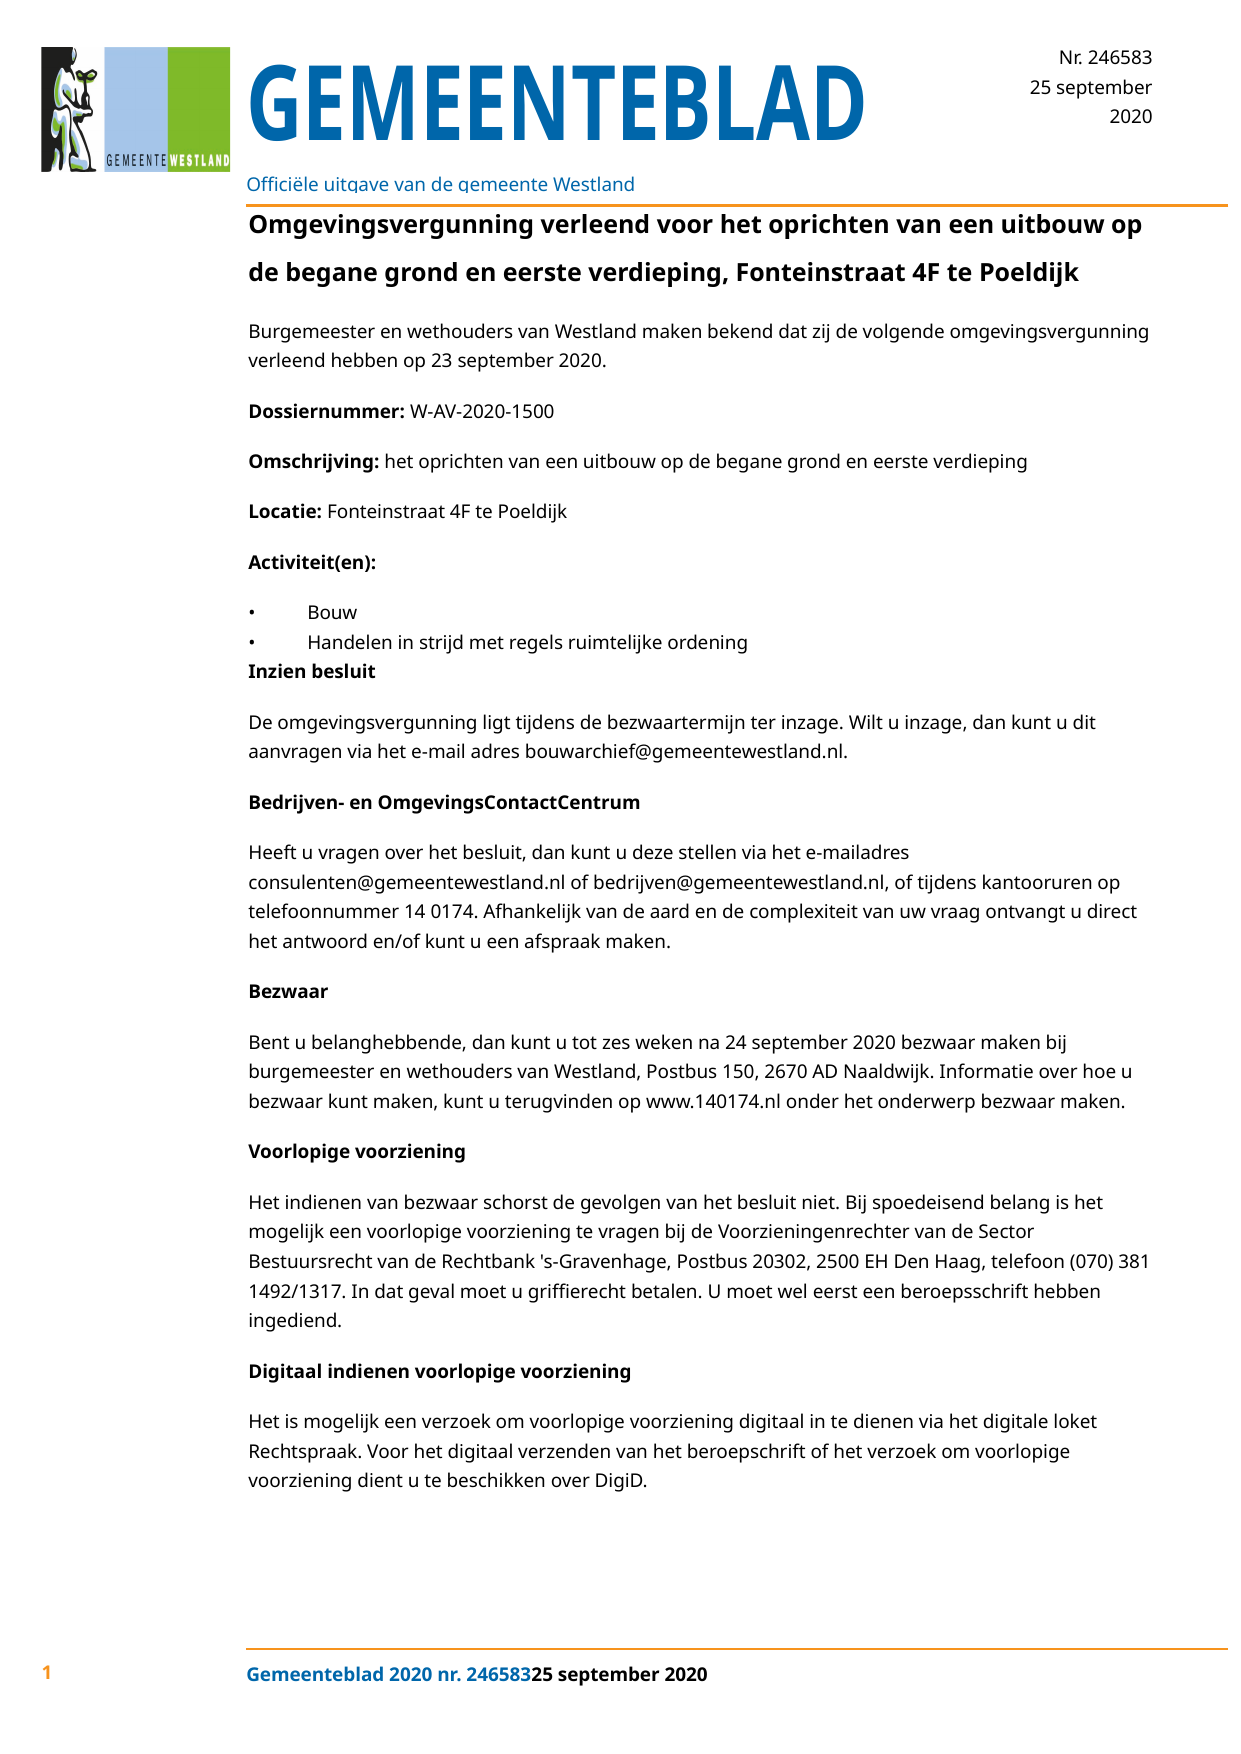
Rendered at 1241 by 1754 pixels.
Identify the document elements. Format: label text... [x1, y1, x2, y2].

text Omgevingsvergunning verleend voor het oprichten van een uitbouw op de begane grond en eerste verdieping, Fonteinstraat 4F te Poeldijk [248, 207, 1152, 288]
text Heeft u vragen over het besluit, dan kunt u deze stellen via het e-mailadres consulenten@gemeentewestland.nl of bedrijven@gemeentewestland.nl, of tijdens kantooruren op telefoonnummer 14 0174. Afhankelijk van de aard en de complexiteit van uw vraag ontvangt u direct het antwoord en/of kunt u een afspraak maken. [248, 839, 1152, 954]
text Dossiernummer: W-AV-2020-1500 [248, 398, 1152, 424]
text Activiteit(en): [248, 549, 1152, 575]
list Handelen in strijd met regels ruimtelijke ordening [248, 629, 1152, 655]
text Het indienen van bezwaar schorst de gevolgen van het besluit niet. Bij spoedeisend belang is het mogelijk een voorlopige voorziening te vragen bij de Voorzieningenrechter van de Sector Bestuursrecht van de Rechtbank 's-Gravenhage, Postbus 20302, 2500 EH Den Haag, telefoon (070) 381 1492/1317. In dat geval moet u griffierecht betalen. U moet wel eerst een beroepsschrift hebben ingediend. [248, 1189, 1152, 1333]
picture [41, 47, 231, 172]
text Voorlopige voorziening [248, 1139, 1152, 1164]
text Het is mogelijk een verzoek om voorlopige voorziening digitaal in te dienen via het digitale loket Rechtspraak. Voor het digitaal verzenden van het beroepschrift of het verzoek om voorlopige voorziening dient u te beschikken over DigiD. [248, 1408, 1152, 1493]
text De omgevingsvergunning ligt tijdens de bezwaartermijn ter inzage. Wilt u inzage, dan kunt u dit aanvragen via het e-mail adres bouwarchief@gemeentewestland.nl. [248, 709, 1152, 764]
text Bent u belanghebbende, dan kunt u tot zes weken na 24 september 2020 bezwaar maken bij burgemeester en wethouders van Westland, Postbus 150, 2670 AD Naaldwijk. Informatie over hoe u bezwaar kunt maken, kunt u terugvinden op www.140174.nl onder het onderwerp bezwaar maken. [248, 1029, 1152, 1114]
text Inzien besluit [248, 659, 1152, 684]
text Bedrijven- en OmgevingsContactCentrum [248, 789, 1152, 815]
text Locatie: Fonteinstraat 4F te Poeldijk [248, 499, 1152, 524]
text Omschrijving: het oprichten van een uitbouw op de begane grond en eerste verdieping [248, 448, 1152, 474]
text Bezwaar [248, 979, 1152, 1004]
text Digitaal indienen voorlopige voorziening [248, 1358, 1152, 1384]
list Bouw [248, 599, 1152, 625]
text Burgemeester en wethouders van Westland maken bekend dat zij de volgende omgevingsvergunning verleend hebben op 23 september 2020. [248, 318, 1152, 373]
